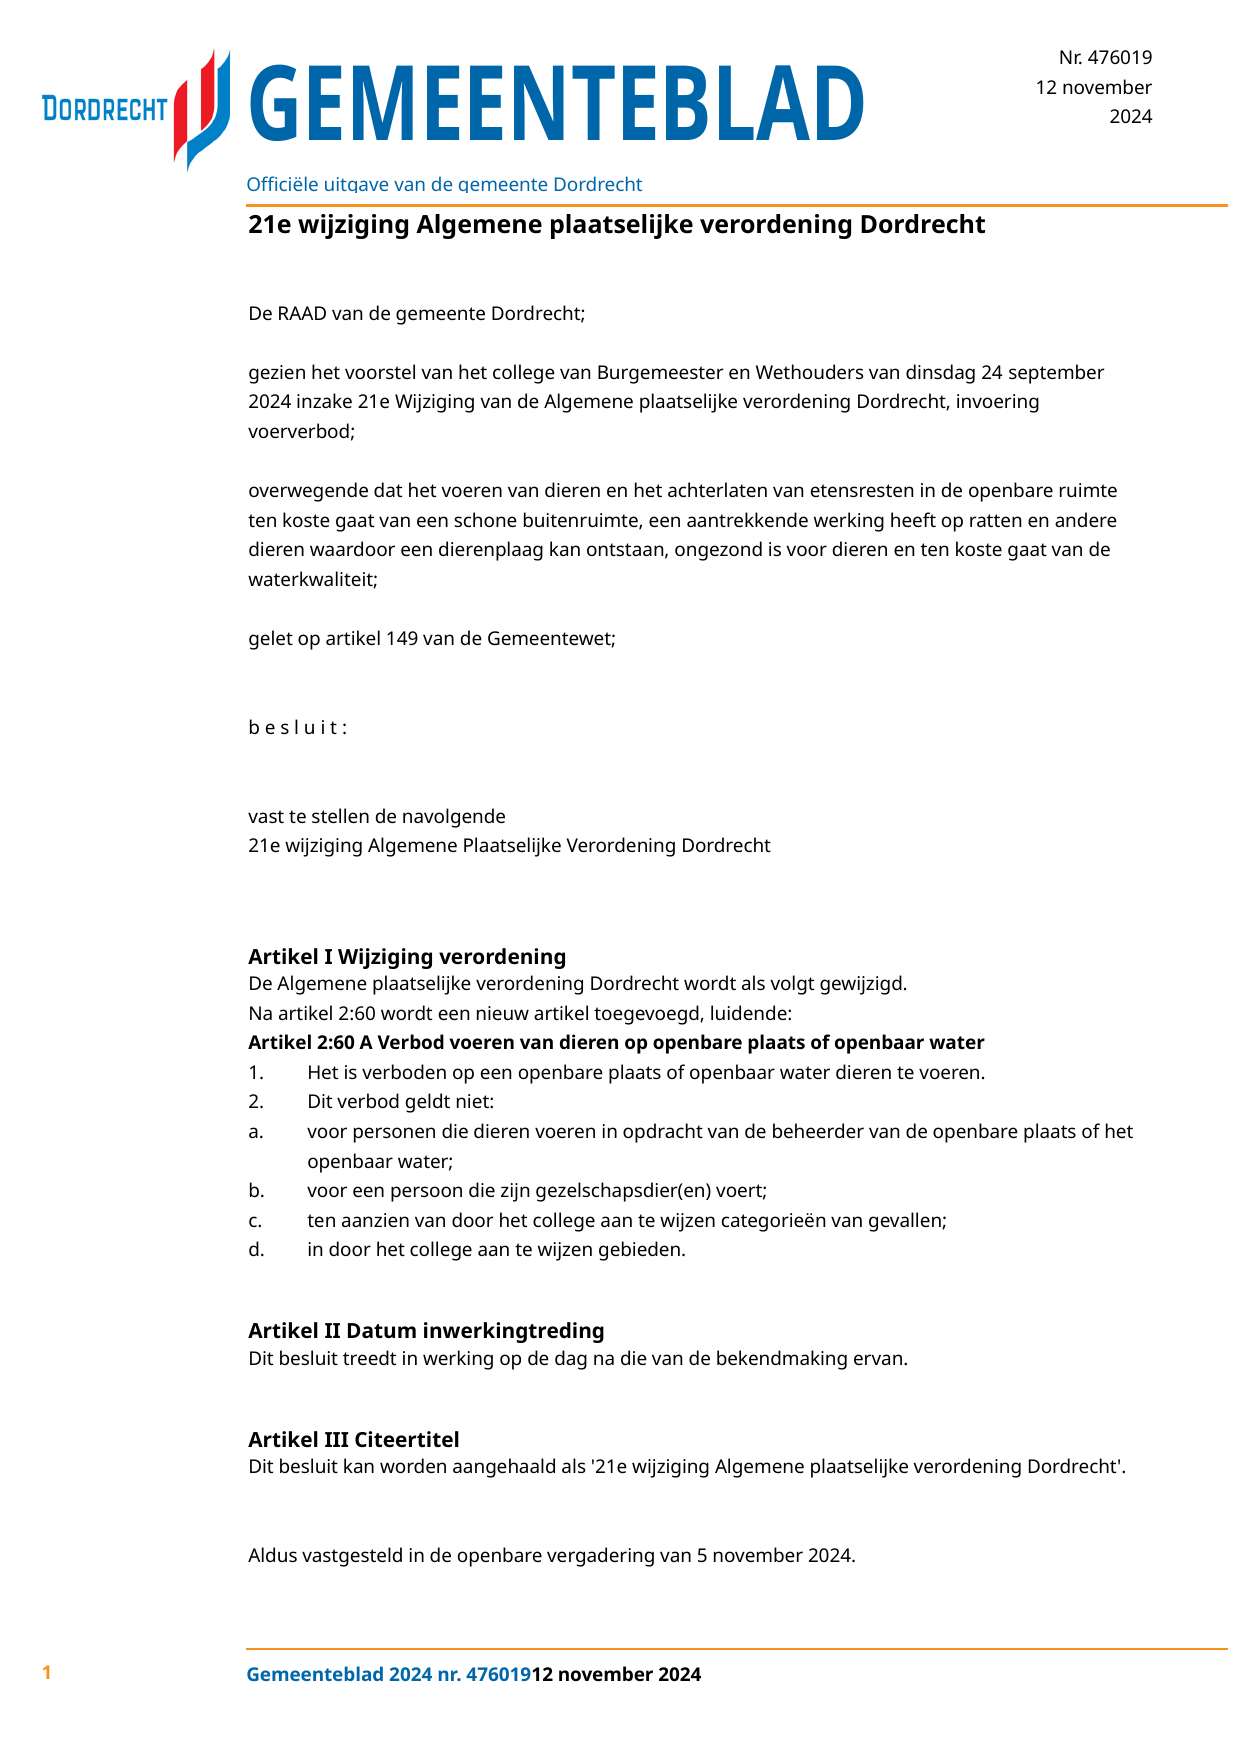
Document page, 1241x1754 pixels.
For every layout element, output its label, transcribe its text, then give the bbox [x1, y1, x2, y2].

text b e s l u i t : [248, 714, 1152, 740]
list Het is verboden op een openbare plaats of openbaar water dieren te voeren. [248, 1059, 1152, 1085]
list ten aanzien van door het college aan te wijzen categorieën van gevallen; [248, 1207, 1152, 1233]
text 21e wijziging Algemene plaatselijke verordening Dordrecht [248, 207, 1152, 241]
text Artikel 2:60 A Verbod voeren van dieren op openbare plaats of openbaar water [248, 1029, 1152, 1055]
text Artikel III Citeertitel [248, 1425, 1152, 1453]
text gelet op artikel 149 van de Gemeentewet; [248, 625, 1152, 651]
text vast te stellen de navolgende [248, 803, 1152, 828]
text Artikel II Datum inwerkingtreding [248, 1317, 1152, 1345]
text Dit besluit treedt in werking op de dag na die van de bekendmaking ervan. [248, 1345, 1152, 1371]
text Aldus vastgesteld in de openbare vergadering van 5 november 2024. [248, 1542, 1152, 1568]
text Na artikel 2:60 wordt een nieuw artikel toegevoegd, luidende: [248, 1000, 1152, 1026]
text Artikel I Wijziging verordening [248, 942, 1152, 970]
list Dit verbod geldt niet: [248, 1089, 1152, 1114]
text overwegende dat het voeren van dieren en het achterlaten van etensresten in de openbare ruimte ten koste gaat van een schone buitenruimte, een aantrekkende werking heeft op ratten en andere dieren waardoor een dierenplaag kan ontstaan, ongezond is voor dieren en ten koste gaat van de waterkwaliteit; [248, 477, 1152, 592]
text 21e wijziging Algemene Plaatselijke Verordening Dordrecht [248, 832, 1152, 858]
text De RAAD van de gemeente Dordrecht; [248, 300, 1152, 326]
text Dit besluit kan worden aangehaald als '21e wijziging Algemene plaatselijke verordening Dordrecht'. [248, 1453, 1152, 1479]
text gezien het voorstel van het college van Burgemeester en Wethouders van dinsdag 24 september 2024 inzake 21e Wijziging van de Algemene plaatselijke verordening Dordrecht, invoering voerverbod; [248, 359, 1152, 444]
text De Algemene plaatselijke verordening Dordrecht wordt als volgt gewijzigd. [248, 970, 1152, 996]
list voor een persoon die zijn gezelschapsdier(en) voert; [248, 1177, 1152, 1203]
list voor personen die dieren voeren in opdracht van de beheerder van de openbare plaats of het openbaar water; [248, 1118, 1152, 1174]
picture [41, 47, 231, 172]
list in door het college aan te wijzen gebieden. [248, 1237, 1152, 1262]
